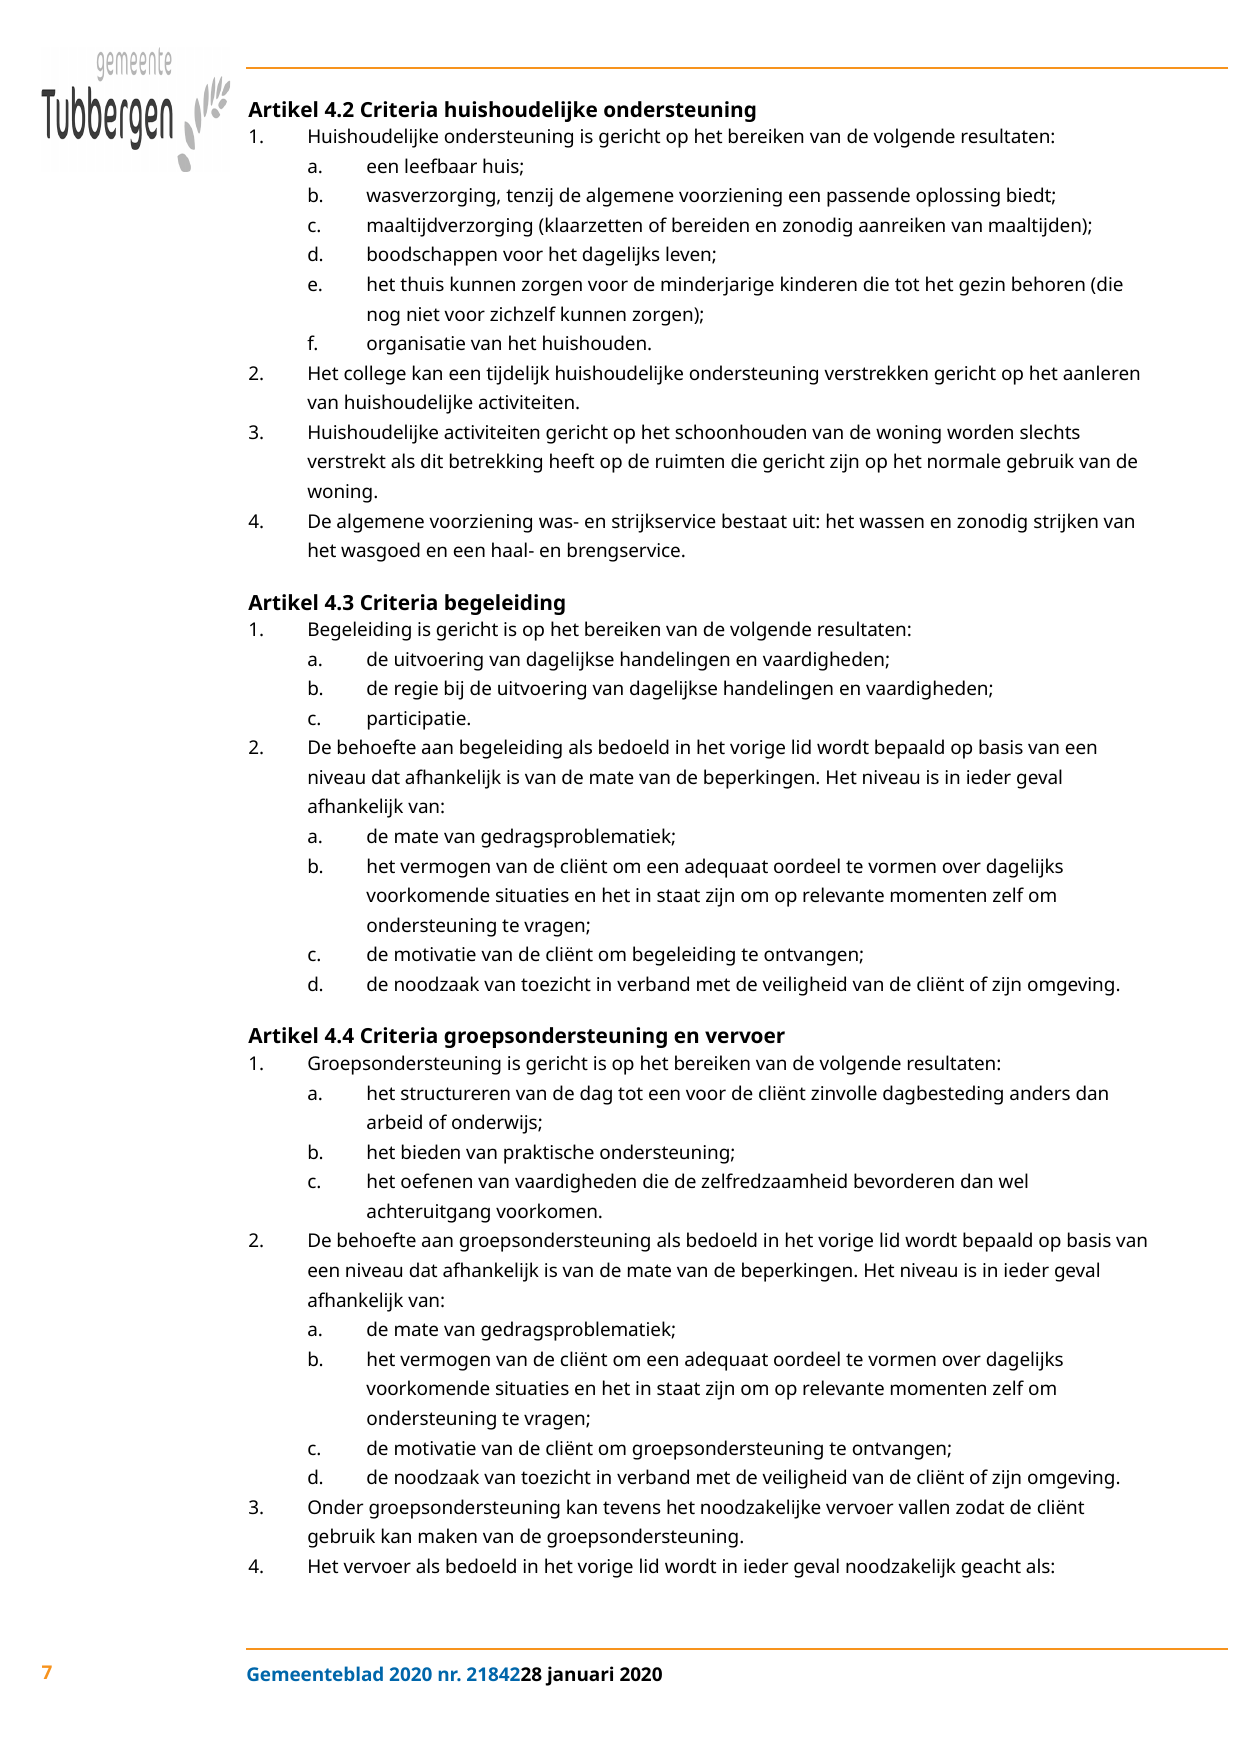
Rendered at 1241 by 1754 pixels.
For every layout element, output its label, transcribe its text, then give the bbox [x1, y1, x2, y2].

list de mate van gedragsproblematiek; [307, 823, 1152, 849]
list De behoefte aan begeleiding als bedoeld in het vorige lid wordt bepaald op basis van een niveau dat afhankelijk is van de mate van de beperkingen. Het niveau is in ieder geval afhankelijk van: [248, 734, 1152, 819]
list de noodzaak van toezicht in verband met de veiligheid van de cliënt of zijn omgeving. [307, 1464, 1152, 1490]
list de motivatie van de cliënt om groepsondersteuning te ontvangen; [307, 1435, 1152, 1460]
list Het vervoer als bedoeld in het vorige lid wordt in ieder geval noodzakelijk geacht als: [248, 1553, 1152, 1579]
list Begeleiding is gericht is op het bereiken van de volgende resultaten: [248, 616, 1152, 642]
list het structureren van de dag tot een voor de cliënt zinvolle dagbesteding anders dan arbeid of onderwijs; [307, 1080, 1152, 1135]
list organisatie van het huishouden. [307, 330, 1152, 356]
list het thuis kunnen zorgen voor de minderjarige kinderen die tot het gezin behoren (die nog niet voor zichzelf kunnen zorgen); [307, 271, 1152, 326]
list De algemene voorziening was- en strijkservice bestaat uit: het wassen en zonodig strijken van het wasgoed en een haal- en brengservice. [248, 508, 1152, 563]
list Onder groepsondersteuning kan tevens het noodzakelijke vervoer vallen zodat de cliënt gebruik kan maken van de groepsondersteuning. [248, 1494, 1152, 1549]
list de noodzaak van toezicht in verband met de veiligheid van de cliënt of zijn omgeving. [307, 971, 1152, 997]
list wasverzorging, tenzij de algemene voorziening een passende oplossing biedt; [307, 182, 1152, 208]
text Artikel 4.2 Criteria huishoudelijke ondersteuning [248, 95, 1152, 123]
text Artikel 4.3 Criteria begeleiding [248, 588, 1152, 616]
list de uitvoering van dagelijkse handelingen en vaardigheden; [307, 646, 1152, 672]
list De behoefte aan groepsondersteuning als bedoeld in het vorige lid wordt bepaald op basis van een niveau dat afhankelijk is van de mate van de beperkingen. Het niveau is in ieder geval afhankelijk van: [248, 1228, 1152, 1312]
list Huishoudelijke ondersteuning is gericht op het bereiken van de volgende resultaten: [248, 123, 1152, 149]
list het vermogen van de cliënt om een adequaat oordeel te vormen over dagelijks voorkomende situaties en het in staat zijn om op relevante momenten zelf om ondersteuning te vragen; [307, 1346, 1152, 1431]
list Het college kan een tijdelijk huishoudelijke ondersteuning verstrekken gericht op het aanleren van huishoudelijke activiteiten. [248, 360, 1152, 415]
picture [41, 47, 231, 172]
list het bieden van praktische ondersteuning; [307, 1139, 1152, 1164]
list de regie bij de uitvoering van dagelijkse handelingen en vaardigheden; [307, 675, 1152, 701]
list maaltijdverzorging (klaarzetten of bereiden en zonodig aanreiken van maaltijden); [307, 212, 1152, 238]
list Huishoudelijke activiteiten gericht op het schoonhouden van de woning worden slechts verstrekt als dit betrekking heeft op de ruimten die gericht zijn op het normale gebruik van de woning. [248, 419, 1152, 504]
list een leefbaar huis; [307, 153, 1152, 178]
text Artikel 4.4 Criteria groepsondersteuning en vervoer [248, 1022, 1152, 1050]
list Groepsondersteuning is gericht is op het bereiken van de volgende resultaten: [248, 1050, 1152, 1076]
list participatie. [307, 705, 1152, 731]
list het oefenen van vaardigheden die de zelfredzaamheid bevorderen dan wel achteruitgang voorkomen. [307, 1168, 1152, 1224]
list de mate van gedragsproblematiek; [307, 1316, 1152, 1342]
list de motivatie van de cliënt om begeleiding te ontvangen; [307, 942, 1152, 967]
list het vermogen van de cliënt om een adequaat oordeel te vormen over dagelijks voorkomende situaties en het in staat zijn om op relevante momenten zelf om ondersteuning te vragen; [307, 853, 1152, 938]
list boodschappen voor het dagelijks leven; [307, 242, 1152, 267]
